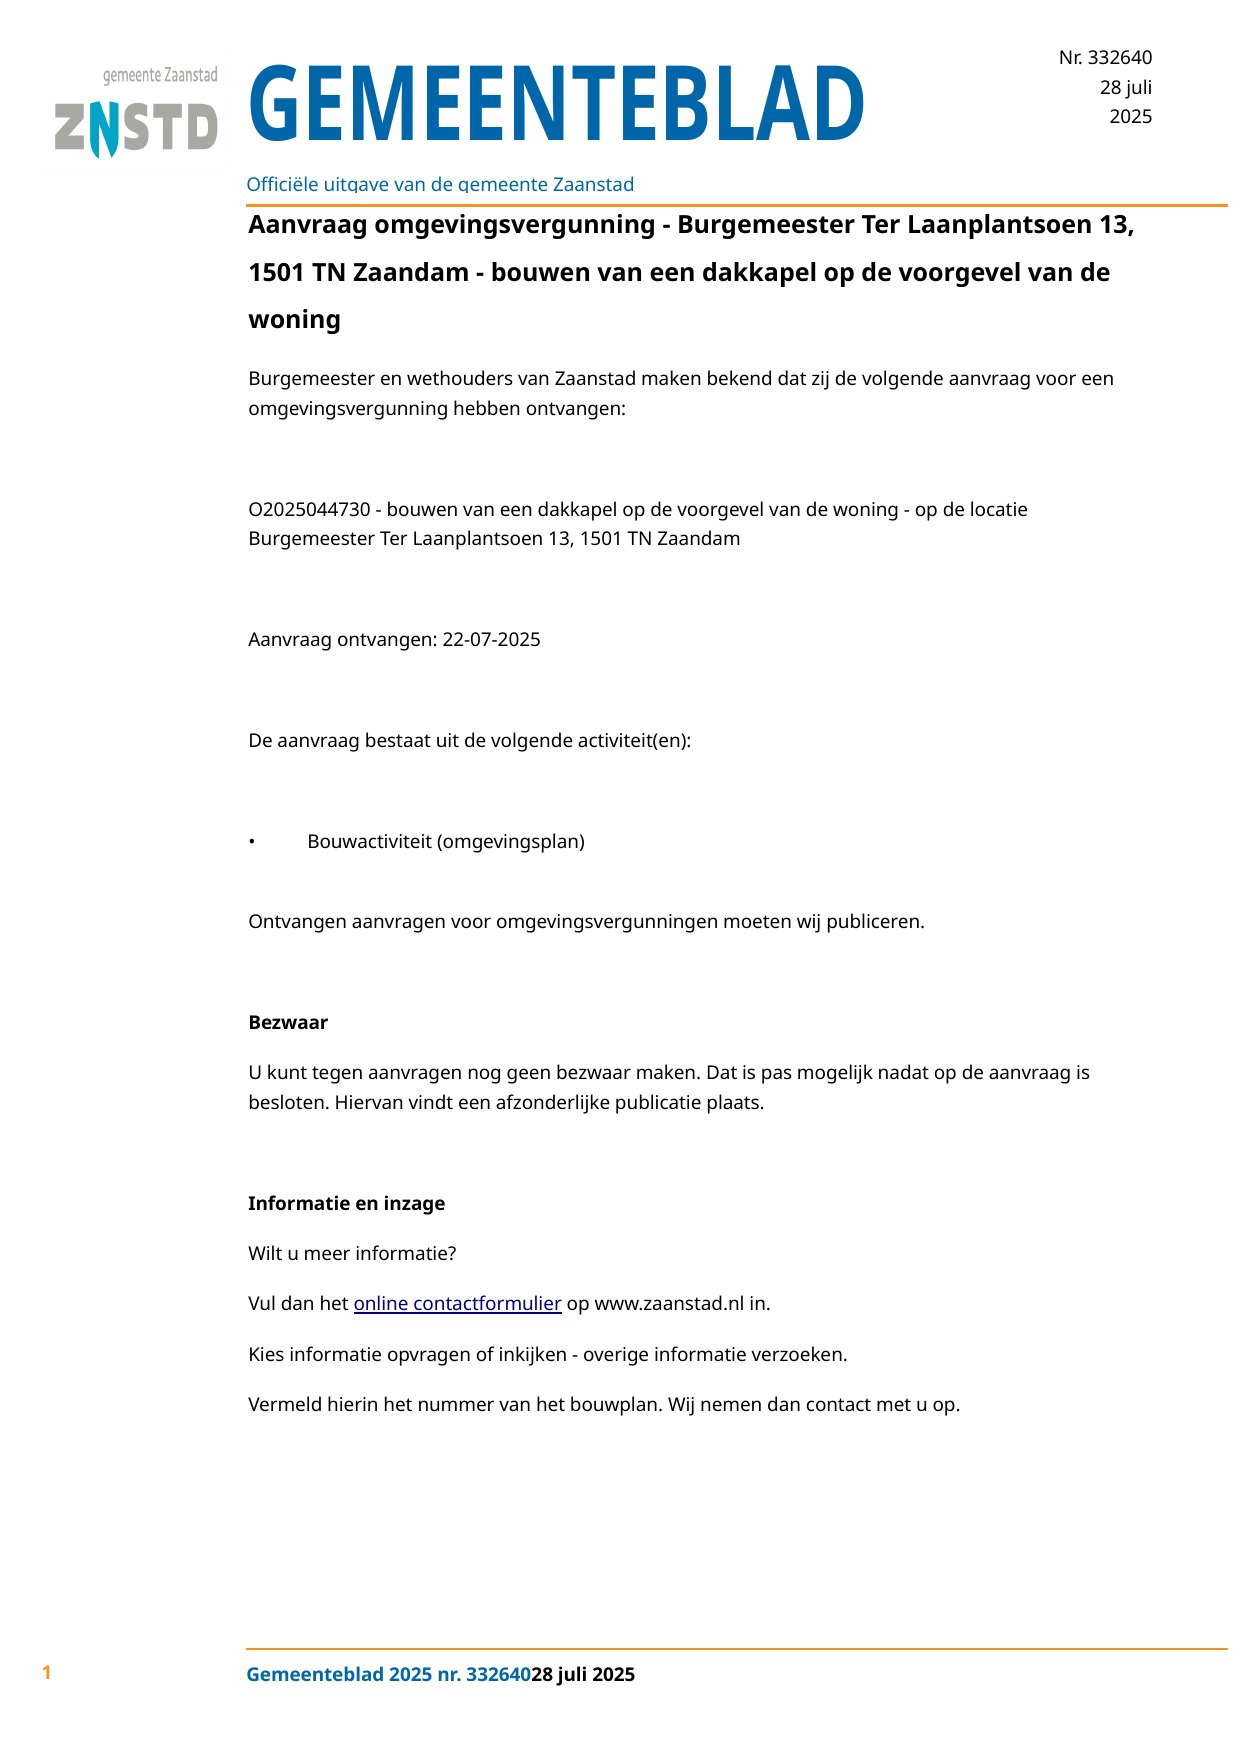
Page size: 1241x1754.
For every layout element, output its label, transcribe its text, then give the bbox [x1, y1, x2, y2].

text O2025044730 - bouwen van een dakkapel op de voorgevel van de woning - op de locatie Burgemeester Ter Laanplantsoen 13, 1501 TN Zaandam [248, 496, 1152, 551]
text Vul dan het online contactformulier op www.zaanstad.nl in. [248, 1291, 1152, 1316]
text Kies informatie opvragen of inkijken - overige informatie verzoeken. [248, 1341, 1152, 1367]
text U kunt tegen aanvragen nog geen bezwaar maken. Dat is pas mogelijk nadat op de aanvraag is besloten. Hiervan vindt een afzonderlijke publicatie plaats. [248, 1059, 1152, 1114]
text Burgemeester en wethouders van Zaanstad maken bekend dat zij de volgende aanvraag voor een omgevingsvergunning hebben ontvangen: [248, 366, 1152, 421]
text Ontvangen aanvragen voor omgevingsvergunningen moeten wij publiceren. [248, 908, 1152, 934]
text Aanvraag omgevingsvergunning - Burgemeester Ter Laanplantsoen 13, 1501 TN Zaandam - bouwen van een dakkapel op de voorgevel van de woning [248, 207, 1152, 336]
picture [41, 47, 231, 172]
text De aanvraag bestaat uit de volgende activiteit(en): [248, 727, 1152, 753]
text Bezwaar [248, 1009, 1152, 1034]
text Informatie en inzage [248, 1190, 1152, 1215]
text Vermeld hierin het nummer van het bouwplan. Wij nemen dan contact met u op. [248, 1391, 1152, 1417]
text Wilt u meer informatie? [248, 1240, 1152, 1266]
text Aanvraag ontvangen: 22-07-2025 [248, 626, 1152, 652]
list Bouwactiviteit (omgevingsplan) [248, 828, 1152, 854]
